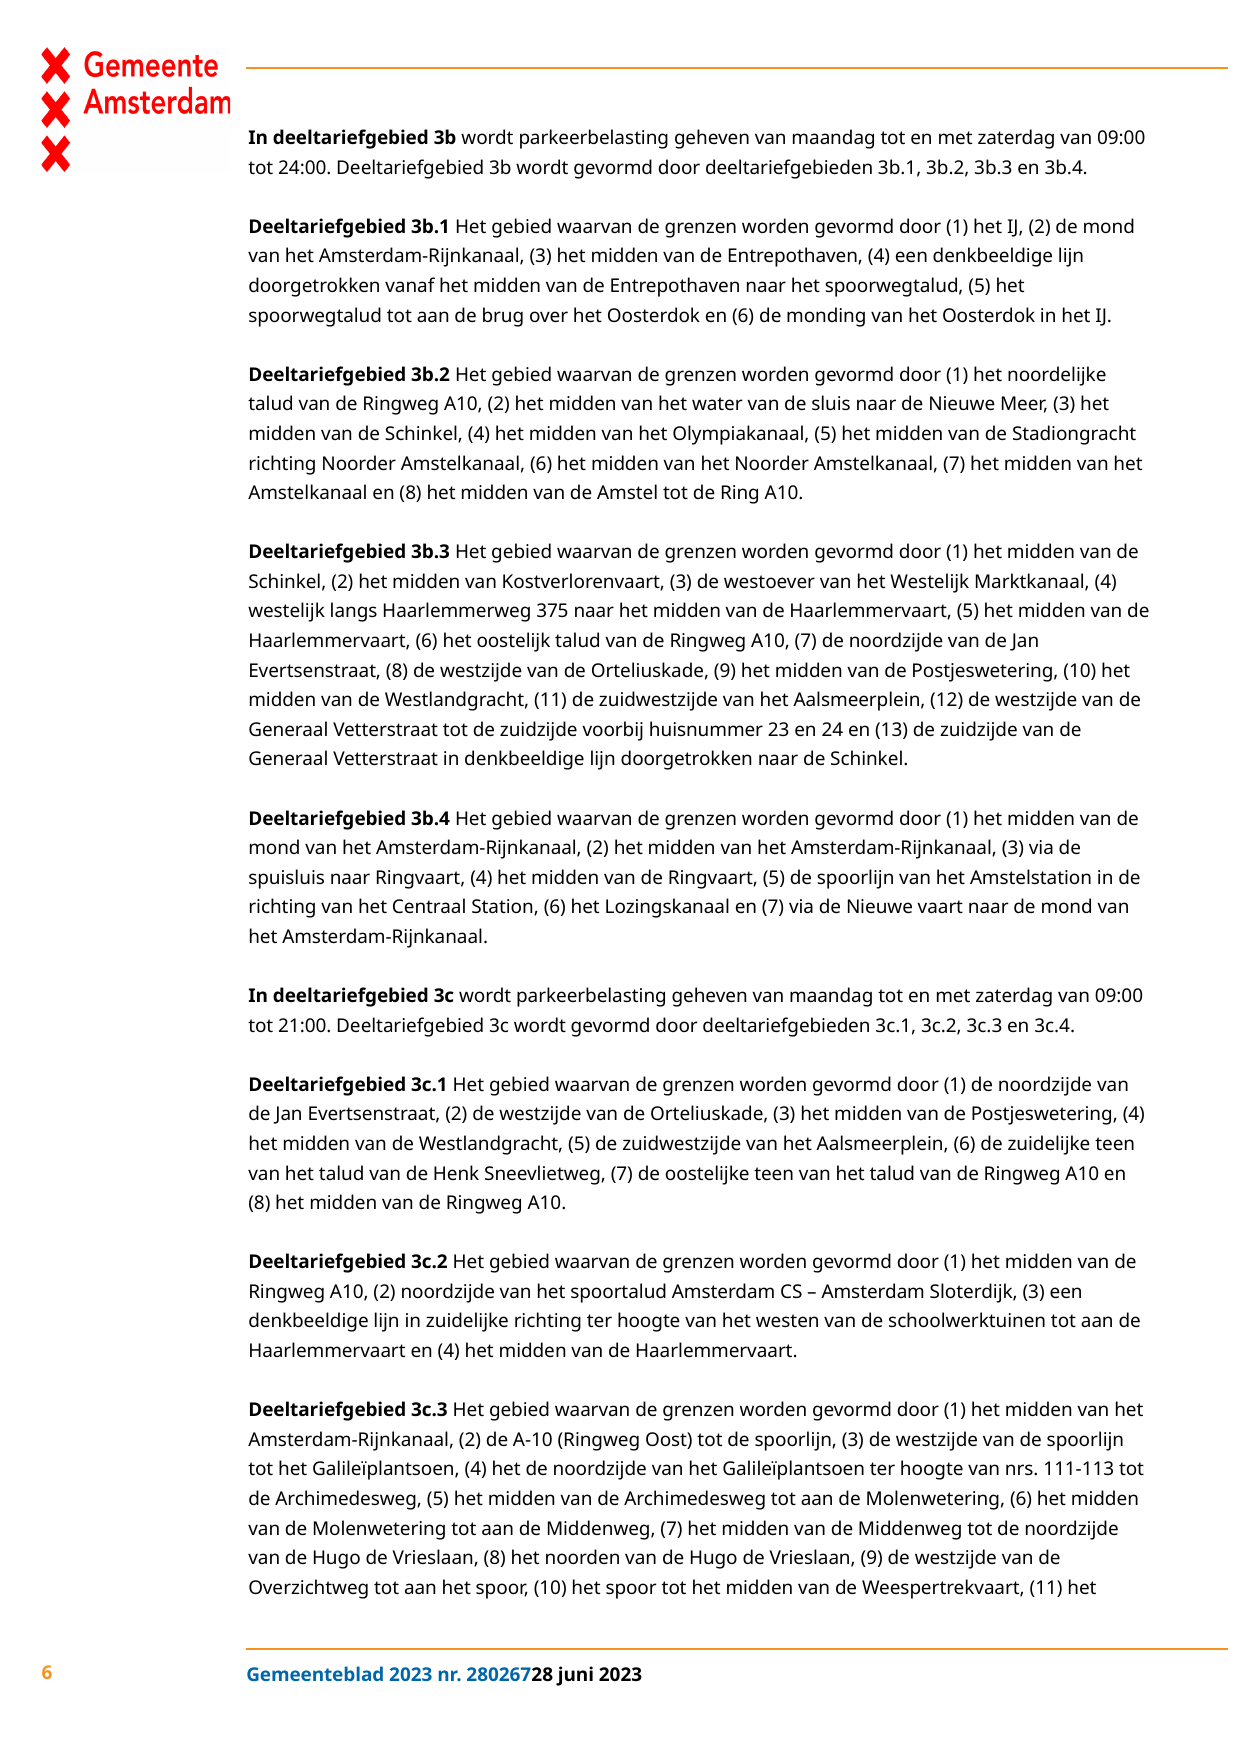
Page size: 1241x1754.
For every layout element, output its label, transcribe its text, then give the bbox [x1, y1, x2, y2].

text Deeltariefgebied 3c.3 Het gebied waarvan de grenzen worden gevormd door (1) het midden van het Amsterdam-Rijnkanaal, (2) de A-10 (Ringweg Oost) tot de spoorlijn, (3) de westzijde van de spoorlijn tot het Galileïplantsoen, (4) het de noordzijde van het Galileïplantsoen ter hoogte van nrs. 111-113 tot de Archimedesweg, (5) het midden van de Archimedesweg tot aan de Molenwetering, (6) het midden van de Molenwetering tot aan de Middenweg, (7) het midden van de Middenweg tot de noordzijde van de Hugo de Vrieslaan, (8) het noorden van de Hugo de Vrieslaan, (9) de westzijde van de Overzichtweg tot aan het spoor, (10) het spoor tot het midden van de Weespertrekvaart, (11) het [248, 1396, 1152, 1600]
text Deeltariefgebied 3c.1 Het gebied waarvan de grenzen worden gevormd door (1) de noordzijde van de Jan Evertsenstraat, (2) de westzijde van de Orteliuskade, (3) het midden van de Postjeswetering, (4) het midden van de Westlandgracht, (5) de zuidwestzijde van het Aalsmeerplein, (6) de zuidelijke teen van het talud van de Henk Sneevlietweg, (7) de oostelijke teen van het talud van de Ringweg A10 en (8) het midden van de Ringweg A10. [248, 1071, 1152, 1215]
text Deeltariefgebied 3b.1 Het gebied waarvan de grenzen worden gevormd door (1) het IJ, (2) de mond van het Amsterdam-Rijnkanaal, (3) het midden van de Entrepothaven, (4) een denkbeeldige lijn doorgetrokken vanaf het midden van de Entrepothaven naar het spoorwegtalud, (5) het spoorwegtalud tot aan de brug over het Oosterdok en (6) de monding van het Oosterdok in het IJ. [248, 213, 1152, 328]
text Deeltariefgebied 3b.3 Het gebied waarvan de grenzen worden gevormd door (1) het midden van de Schinkel, (2) het midden van Kostverlorenvaart, (3) de westoever van het Westelijk Marktkanaal, (4) westelijk langs Haarlemmerweg 375 naar het midden van de Haarlemmervaart, (5) het midden van de Haarlemmervaart, (6) het oostelijk talud van de Ringweg A10, (7) de noordzijde van de Jan Evertsenstraat, (8) de westzijde van de Orteliuskade, (9) het midden van de Postjeswetering, (10) het midden van de Westlandgracht, (11) de zuidwestzijde van het Aalsmeerplein, (12) de westzijde van de Generaal Vetterstraat tot de zuidzijde voorbij huisnummer 23 en 24 en (13) de zuidzijde van de Generaal Vetterstraat in denkbeeldige lijn doorgetrokken naar de Schinkel. [248, 538, 1152, 771]
text In deeltariefgebied 3c wordt parkeerbelasting geheven van maandag tot en met zaterdag van 09:00 tot 21:00. Deeltariefgebied 3c wordt gevormd door deeltariefgebieden 3c.1, 3c.2, 3c.3 en 3c.4. [248, 982, 1152, 1038]
text Deeltariefgebied 3c.2 Het gebied waarvan de grenzen worden gevormd door (1) het midden van de Ringweg A10, (2) noordzijde van het spoortalud Amsterdam CS – Amsterdam Sloterdijk, (3) een denkbeeldige lijn in zuidelijke richting ter hoogte van het westen van de schoolwerktuinen tot aan de Haarlemmervaart en (4) het midden van de Haarlemmervaart. [248, 1248, 1152, 1363]
text Deeltariefgebied 3b.4 Het gebied waarvan de grenzen worden gevormd door (1) het midden van de mond van het Amsterdam-Rijnkanaal, (2) het midden van het Amsterdam-Rijnkanaal, (3) via de spuisluis naar Ringvaart, (4) het midden van de Ringvaart, (5) de spoorlijn van het Amstelstation in de richting van het Centraal Station, (6) het Lozingskanaal en (7) via de Nieuwe vaart naar de mond van het Amsterdam-Rijnkanaal. [248, 805, 1152, 949]
text Deeltariefgebied 3b.2 Het gebied waarvan de grenzen worden gevormd door (1) het noordelijke talud van de Ringweg A10, (2) het midden van het water van de sluis naar de Nieuwe Meer, (3) het midden van de Schinkel, (4) het midden van het Olympiakanaal, (5) het midden van de Stadiongracht richting Noorder Amstelkanaal, (6) het midden van het Noorder Amstelkanaal, (7) het midden van het Amstelkanaal en (8) het midden van de Amstel tot de Ring A10. [248, 361, 1152, 505]
picture [41, 47, 231, 172]
text In deeltariefgebied 3b wordt parkeerbelasting geheven van maandag tot en met zaterdag van 09:00 tot 24:00. Deeltariefgebied 3b wordt gevormd door deeltariefgebieden 3b.1, 3b.2, 3b.3 en 3b.4. [248, 124, 1152, 180]
